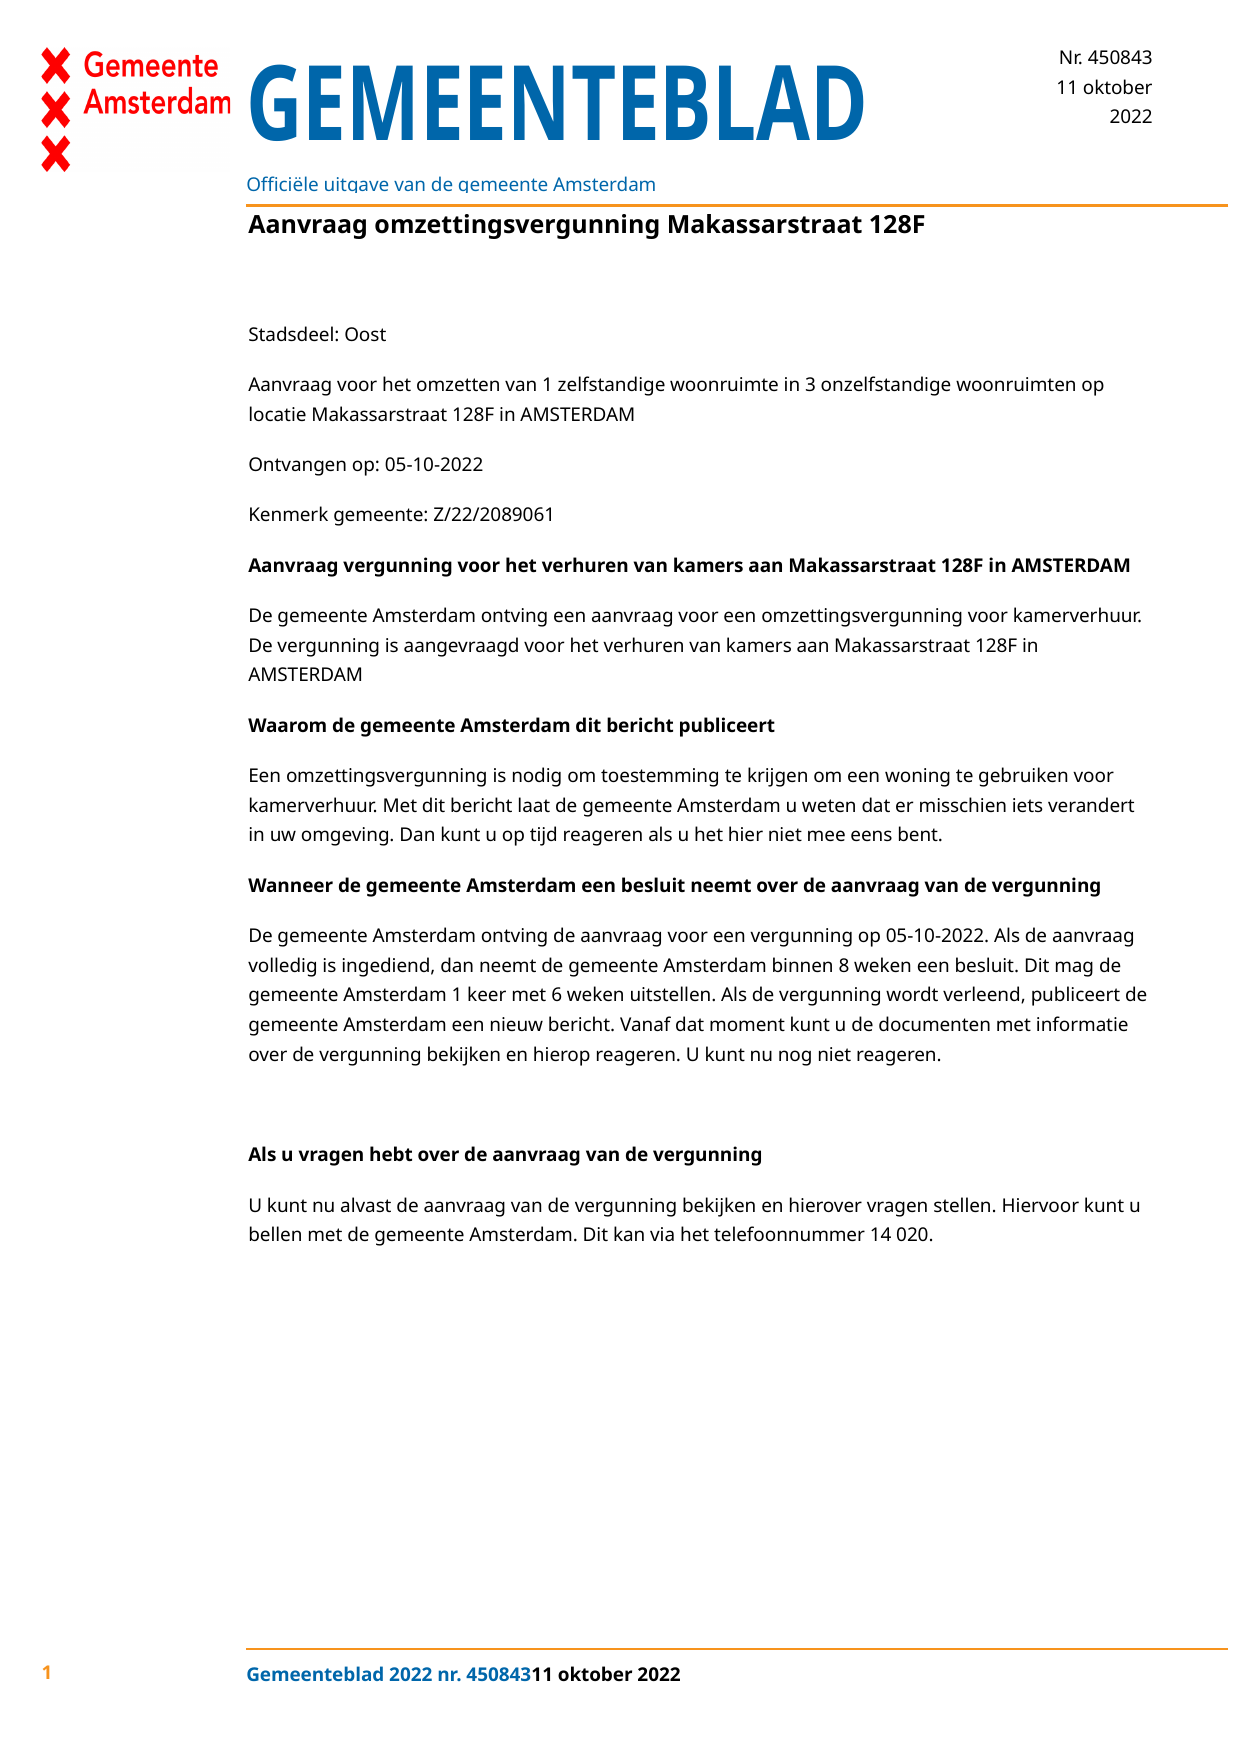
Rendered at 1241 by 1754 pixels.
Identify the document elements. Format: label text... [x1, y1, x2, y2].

text Aanvraag vergunning voor het verhuren van kamers aan Makassarstraat 128F in AMSTERDAM [248, 552, 1152, 578]
text Stadsdeel: Oost [248, 321, 1152, 346]
text Ontvangen op: 05-10-2022 [248, 451, 1152, 477]
text Waarom de gemeente Amsterdam dit bericht publiceert [248, 712, 1152, 738]
text Kenmerk gemeente: Z/22/2089061 [248, 502, 1152, 527]
picture [41, 47, 231, 172]
text Aanvraag voor het omzetten van 1 zelfstandige woonruimte in 3 onzelfstandige woonruimten op locatie Makassarstraat 128F in AMSTERDAM [248, 371, 1152, 426]
text Aanvraag omzettingsvergunning Makassarstraat 128F [248, 207, 1152, 241]
text De gemeente Amsterdam ontving een aanvraag voor een omzettingsvergunning voor kamerverhuur. De vergunning is aangevraagd voor het verhuren van kamers aan Makassarstraat 128F in AMSTERDAM [248, 602, 1152, 687]
text Een omzettingsvergunning is nodig om toestemming te krijgen om een woning te gebruiken voor kamerverhuur. Met dit bericht laat de gemeente Amsterdam u weten dat er misschien iets verandert in uw omgeving. Dan kunt u op tijd reageren als u het hier niet mee eens bent. [248, 762, 1152, 847]
text De gemeente Amsterdam ontving de aanvraag voor een vergunning op 05-10-2022. Als de aanvraag volledig is ingediend, dan neemt de gemeente Amsterdam binnen 8 weken een besluit. Dit mag de gemeente Amsterdam 1 keer met 6 weken uitstellen. Als de vergunning wordt verleend, publiceert de gemeente Amsterdam een nieuw bericht. Vanaf dat moment kunt u de documenten met informatie over de vergunning bekijken en hierop reageren. U kunt nu nog niet reageren. [248, 922, 1152, 1066]
text Wanneer de gemeente Amsterdam een besluit neemt over de aanvraag van de vergunning [248, 872, 1152, 898]
text Als u vragen hebt over de aanvraag van de vergunning [248, 1142, 1152, 1167]
text U kunt nu alvast de aanvraag van de vergunning bekijken en hierover vragen stellen. Hiervoor kunt u bellen met de gemeente Amsterdam. Dit kan via het telefoonnummer 14 020. [248, 1192, 1152, 1247]
